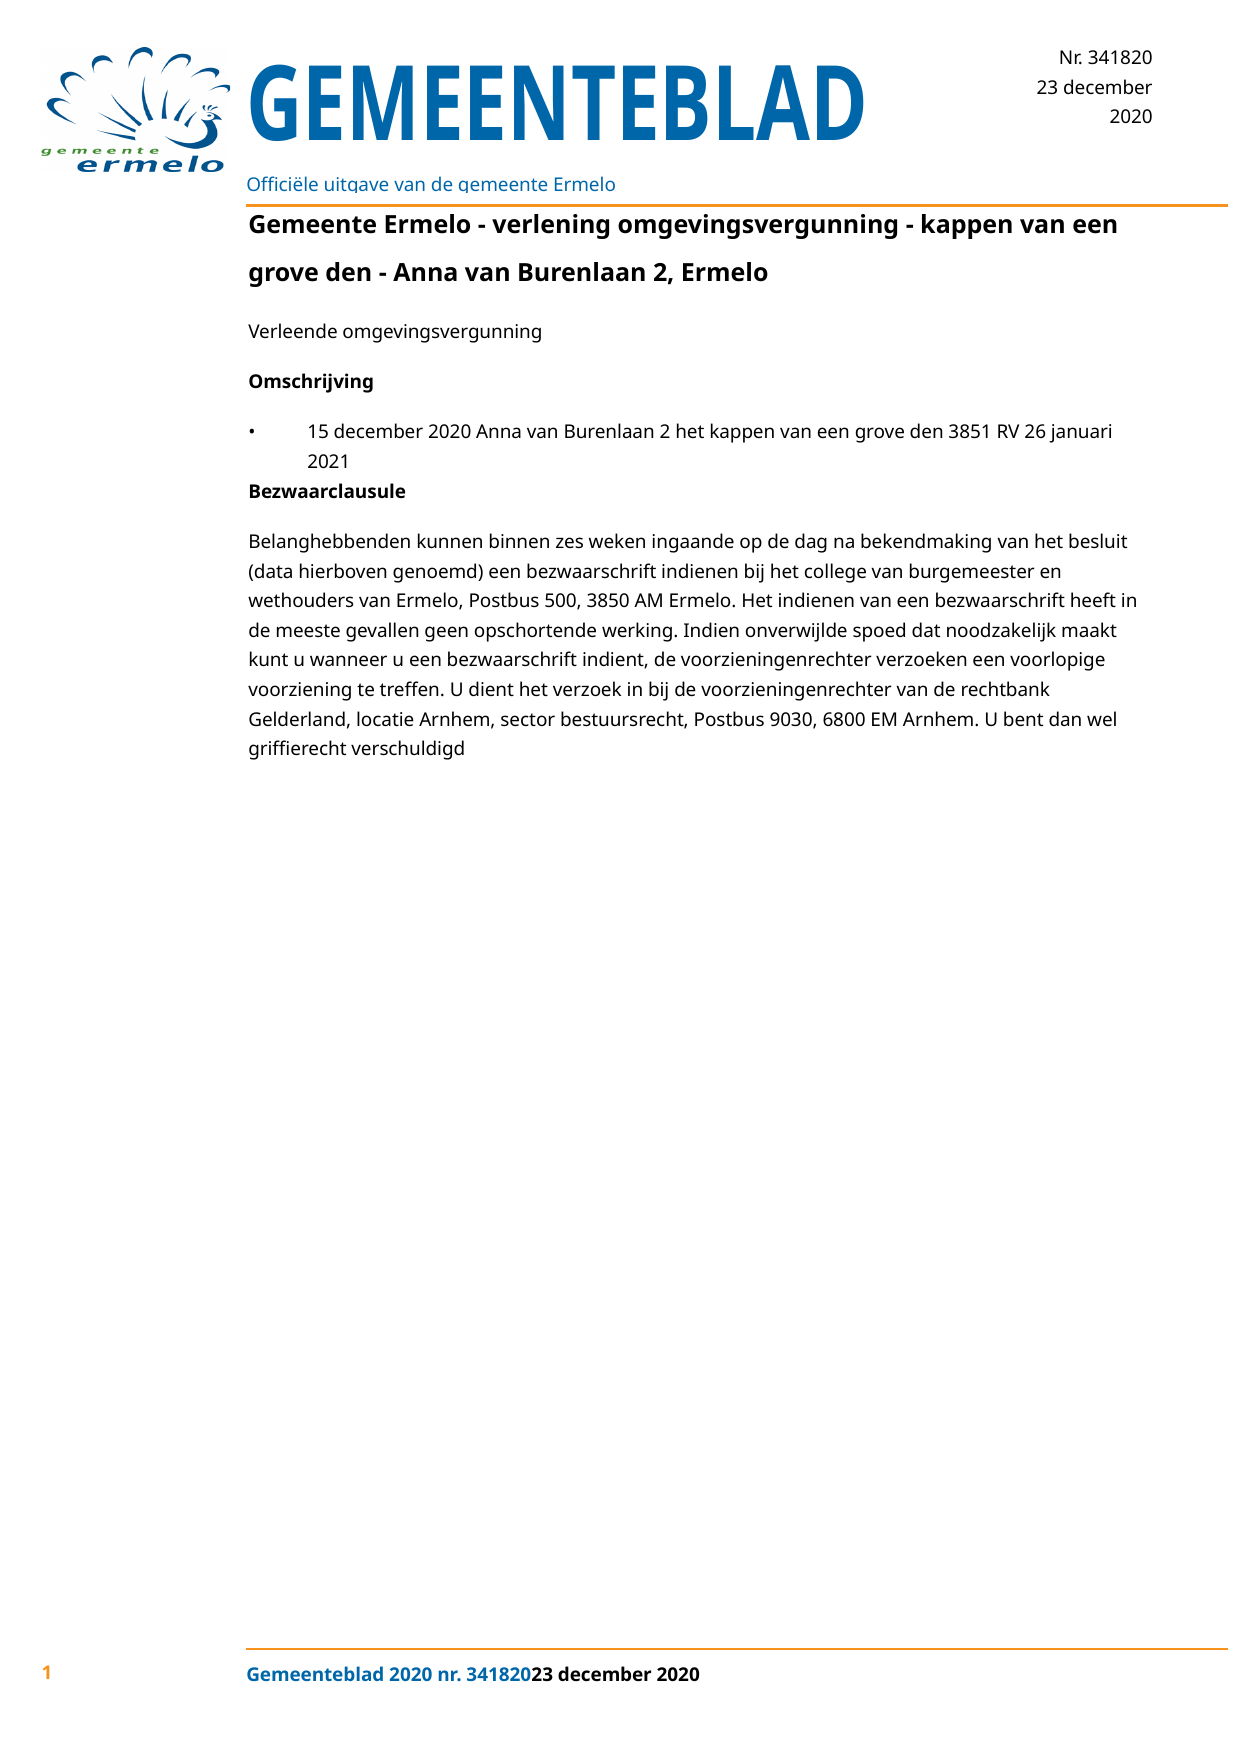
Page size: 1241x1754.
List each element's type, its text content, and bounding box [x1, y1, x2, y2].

text Verleende omgevingsvergunning [248, 318, 1152, 344]
picture [41, 47, 231, 172]
text Omschrijving [248, 368, 1152, 394]
list 15 december 2020 Anna van Burenlaan 2 het kappen van een grove den 3851 RV 26 januari 2021 [248, 419, 1152, 474]
text Belanghebbenden kunnen binnen zes weken ingaande op de dag na bekendmaking van het besluit (data hierboven genoemd) een bezwaarschrift indienen bij het college van burgemeester en wethouders van Ermelo, Postbus 500, 3850 AM Ermelo. Het indienen van een bezwaarschrift heeft in de meeste gevallen geen opschortende werking. Indien onverwijlde spoed dat noodzakelijk maakt kunt u wanneer u een bezwaarschrift indient, de voorzieningenrechter verzoeken een voorlopige voorziening te treffen. U dient het verzoek in bij de voorzieningenrechter van de rechtbank Gelderland, locatie Arnhem, sector bestuursrecht, Postbus 9030, 6800 EM Arnhem. U bent dan wel griffierecht verschuldigd [248, 528, 1152, 761]
text Gemeente Ermelo - verlening omgevingsvergunning - kappen van een grove den - Anna van Burenlaan 2, Ermelo [248, 207, 1152, 288]
text Bezwaarclausule [248, 478, 1152, 504]
